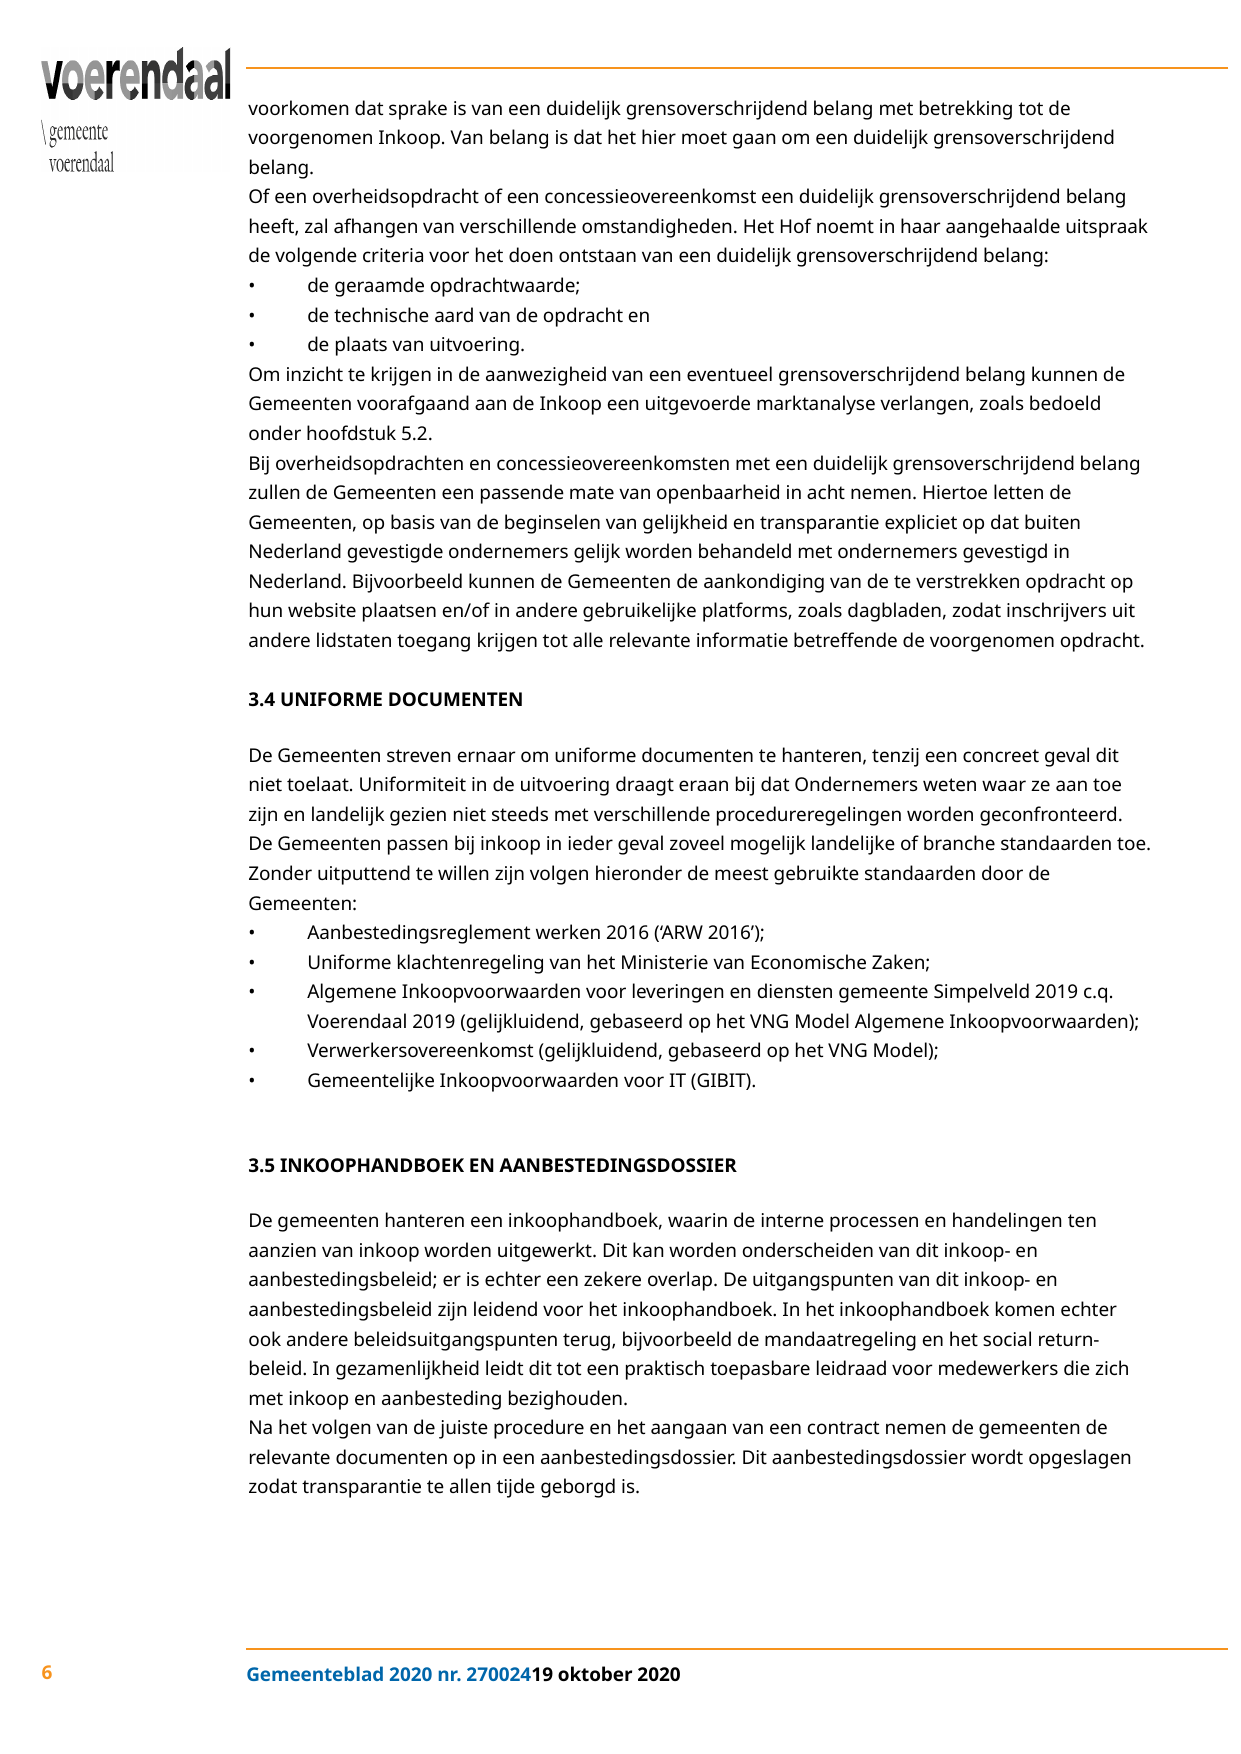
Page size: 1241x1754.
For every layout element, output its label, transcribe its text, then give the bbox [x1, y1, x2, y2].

list de technische aard van de opdracht en [248, 302, 1152, 328]
text Zonder uitputtend te willen zijn volgen hieronder de meest gebruikte standaarden door de Gemeenten: [248, 860, 1152, 915]
text De gemeenten hanteren een inkoophandboek, waarin de interne processen en handelingen ten aanzien van inkoop worden uitgewerkt. Dit kan worden onderscheiden van dit inkoop- en aanbestedingsbeleid; er is echter een zekere overlap. De uitgangspunten van dit inkoop- en aanbestedingsbeleid zijn leidend voor het inkoophandboek. In het inkoophandboek komen echter ook andere beleidsuitgangspunten terug, bijvoorbeeld de mandaatregeling en het social return- beleid. In gezamenlijkheid leidt dit tot een praktisch toepasbare leidraad voor medewerkers die zich met inkoop en aanbesteding bezighouden. [248, 1207, 1152, 1411]
list Verwerkersovereenkomst (gelijkluidend, gebaseerd op het VNG Model); [248, 1038, 1152, 1063]
list Uniforme klachtenregeling van het Ministerie van Economische Zaken; [248, 949, 1152, 974]
list Algemene Inkoopvoorwaarden voor leveringen en diensten gemeente Simpelveld 2019 c.q. Voerendaal 2019 (gelijkluidend, gebaseerd op het VNG Model Algemene Inkoopvoorwaarden); [248, 978, 1152, 1034]
text Na het volgen van de juiste procedure en het aangaan van een contract nemen de gemeenten de relevante documenten op in een aanbestedingsdossier. Dit aanbestedingsdossier wordt opgeslagen zodat transparantie te allen tijde geborgd is. [248, 1414, 1152, 1499]
text Of een overheidsopdracht of een concessieovereenkomst een duidelijk grensoverschrijdend belang heeft, zal afhangen van verschillende omstandigheden. Het Hof noemt in haar aangehaalde uitspraak de volgende criteria voor het doen ontstaan van een duidelijk grensoverschrijdend belang: [248, 183, 1152, 268]
list de geraamde opdrachtwaarde; [248, 272, 1152, 298]
text 3.4 UNIFORME DOCUMENTEN [248, 686, 1152, 712]
list de plaats van uitvoering. [248, 331, 1152, 357]
picture [41, 47, 231, 172]
text Om inzicht te krijgen in de aanwezigheid van een eventueel grensoverschrijdend belang kunnen de Gemeenten voorafgaand aan de Inkoop een uitgevoerde marktanalyse verlangen, zoals bedoeld onder hoofdstuk 5.2. [248, 361, 1152, 446]
text De Gemeenten streven ernaar om uniforme documenten te hanteren, tenzij een concreet geval dit niet toelaat. Uniformiteit in de uitvoering draagt eraan bij dat Ondernemers weten waar ze aan toe zijn en landelijk gezien niet steeds met verschillende procedureregelingen worden geconfronteerd. De Gemeenten passen bij inkoop in ieder geval zoveel mogelijk landelijke of branche standaarden toe. [248, 742, 1152, 856]
text 3.5 INKOOPHANDBOEK EN AANBESTEDINGSDOSSIER [248, 1152, 1152, 1178]
list Aanbestedingsreglement werken 2016 (‘ARW 2016’); [248, 919, 1152, 945]
list Gemeentelijke Inkoopvoorwaarden voor IT (GIBIT). [248, 1067, 1152, 1093]
text Bij overheidsopdrachten en concessieovereenkomsten met een duidelijk grensoverschrijdend belang zullen de Gemeenten een passende mate van openbaarheid in acht nemen. Hiertoe letten de Gemeenten, op basis van de beginselen van gelijkheid en transparantie expliciet op dat buiten Nederland gevestigde ondernemers gelijk worden behandeld met ondernemers gevestigd in Nederland. Bijvoorbeeld kunnen de Gemeenten de aankondiging van de te verstrekken opdracht op hun website plaatsen en/of in andere gebruikelijke platforms, zoals dagbladen, zodat inschrijvers uit andere lidstaten toegang krijgen tot alle relevante informatie betreffende de voorgenomen opdracht. [248, 450, 1152, 653]
text voorkomen dat sprake is van een duidelijk grensoverschrijdend belang met betrekking tot de voorgenomen Inkoop. Van belang is dat het hier moet gaan om een duidelijk grensoverschrijdend belang. [248, 95, 1152, 180]
